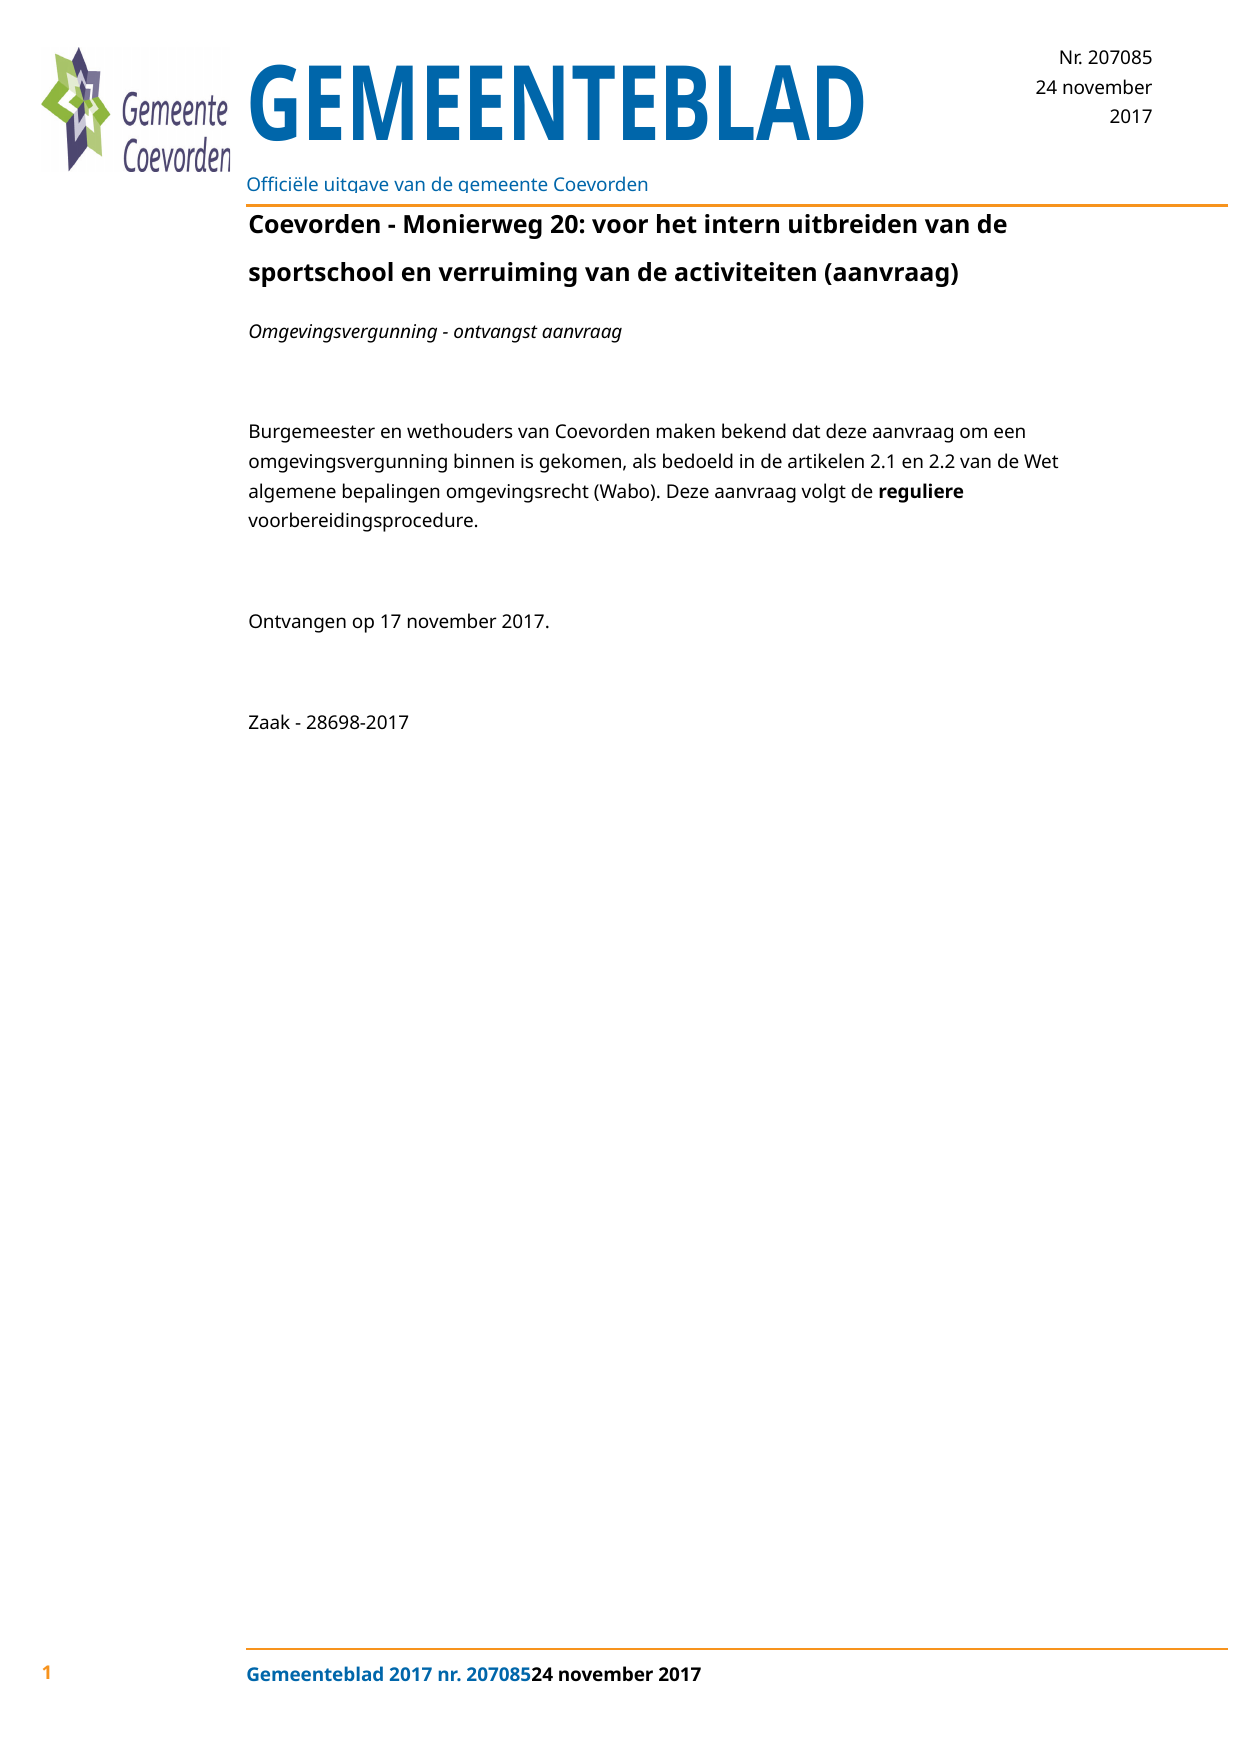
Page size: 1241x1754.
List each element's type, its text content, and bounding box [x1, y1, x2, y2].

text Burgemeester en wethouders van Coevorden maken bekend dat deze aanvraag om een omgevingsvergunning binnen is gekomen, als bedoeld in de artikelen 2.1 en 2.2 van de Wet algemene bepalingen omgevingsrecht (Wabo). Deze aanvraag volgt de reguliere voorbereidingsprocedure. [248, 419, 1152, 533]
text Zaak - 28698-2017 [248, 709, 1152, 735]
text Ontvangen op 17 november 2017. [248, 608, 1152, 634]
text Omgevingsvergunning - ontvangst aanvraag [248, 318, 1152, 344]
picture [41, 47, 231, 172]
text Coevorden - Monierweg 20: voor het intern uitbreiden van de sportschool en verruiming van de activiteiten (aanvraag) [248, 207, 1152, 288]
